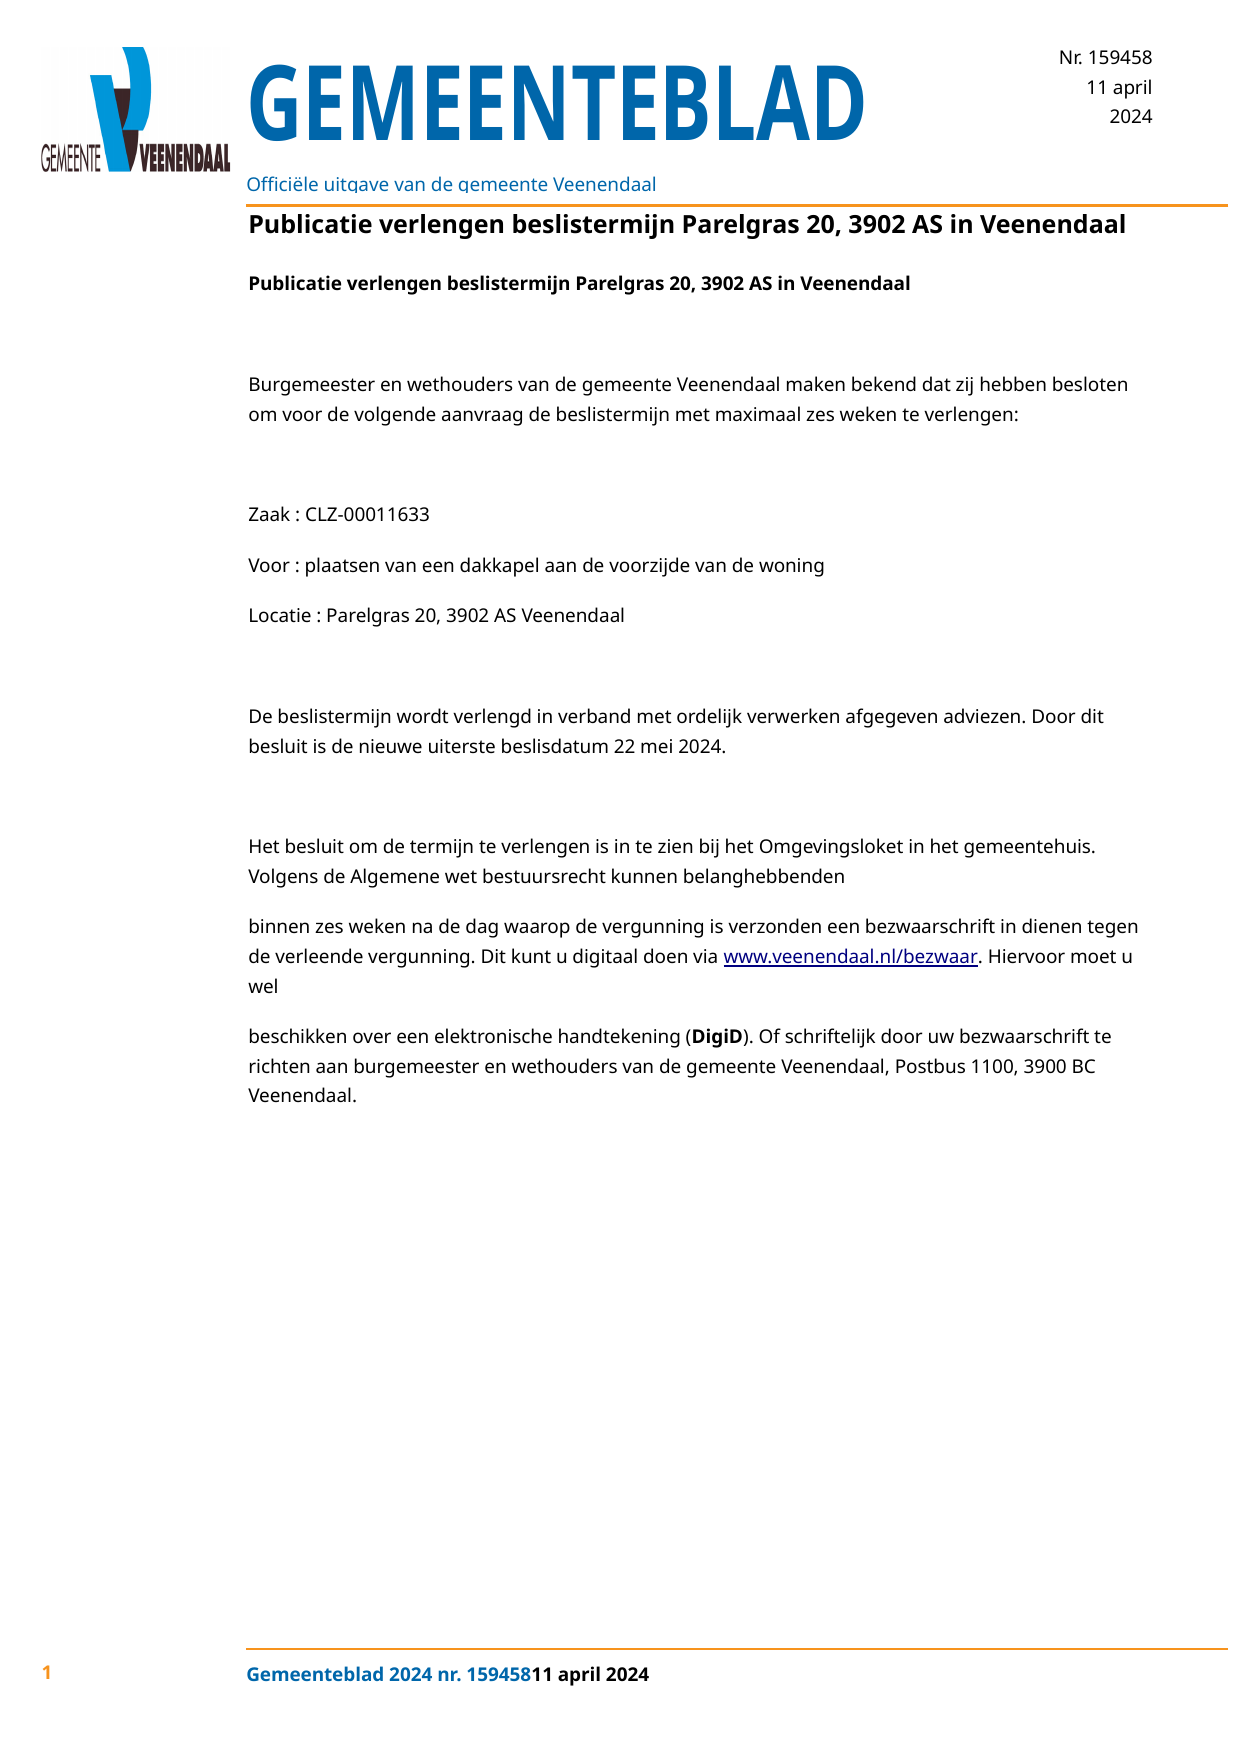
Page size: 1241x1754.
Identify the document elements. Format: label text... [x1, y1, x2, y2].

text Publicatie verlengen beslistermijn Parelgras 20, 3902 AS in Veenendaal [248, 270, 1152, 296]
text Het besluit om de termijn te verlengen is in te zien bij het Omgevingsloket in het gemeentehuis. Volgens de Algemene wet bestuursrecht kunnen belanghebbenden [248, 834, 1152, 889]
text De beslistermijn wordt verlengd in verband met ordelijk verwerken afgegeven adviezen. Door dit besluit is de nieuwe uiterste beslisdatum 22 mei 2024. [248, 703, 1152, 758]
text beschikken over een elektronische handtekening (DigiD). Of schriftelijk door uw bezwaarschrift te richten aan burgemeester en wethouders van de gemeente Veenendaal, Postbus 1100, 3900 BC Veenendaal. [248, 1023, 1152, 1108]
picture [123, 47, 231, 172]
picture [41, 47, 130, 172]
text binnen zes weken na de dag waarop de vergunning is verzonden een bezwaarschrift in dienen tegen de verleende vergunning. Dit kunt u digitaal doen via www.veenendaal.nl/bezwaar. Hiervoor moet u wel [248, 914, 1152, 998]
text Burgemeester en wethouders van de gemeente Veenendaal maken bekend dat zij hebben besloten om voor de volgende aanvraag de beslistermijn met maximaal zes weken te verlengen: [248, 371, 1152, 426]
text Voor : plaatsen van een dakkapel aan de voorzijde van de woning [248, 552, 1152, 578]
text Zaak : CLZ-00011633 [248, 502, 1152, 527]
text Publicatie verlengen beslistermijn Parelgras 20, 3902 AS in Veenendaal [248, 207, 1152, 241]
text Locatie : Parelgras 20, 3902 AS Veenendaal [248, 602, 1152, 628]
